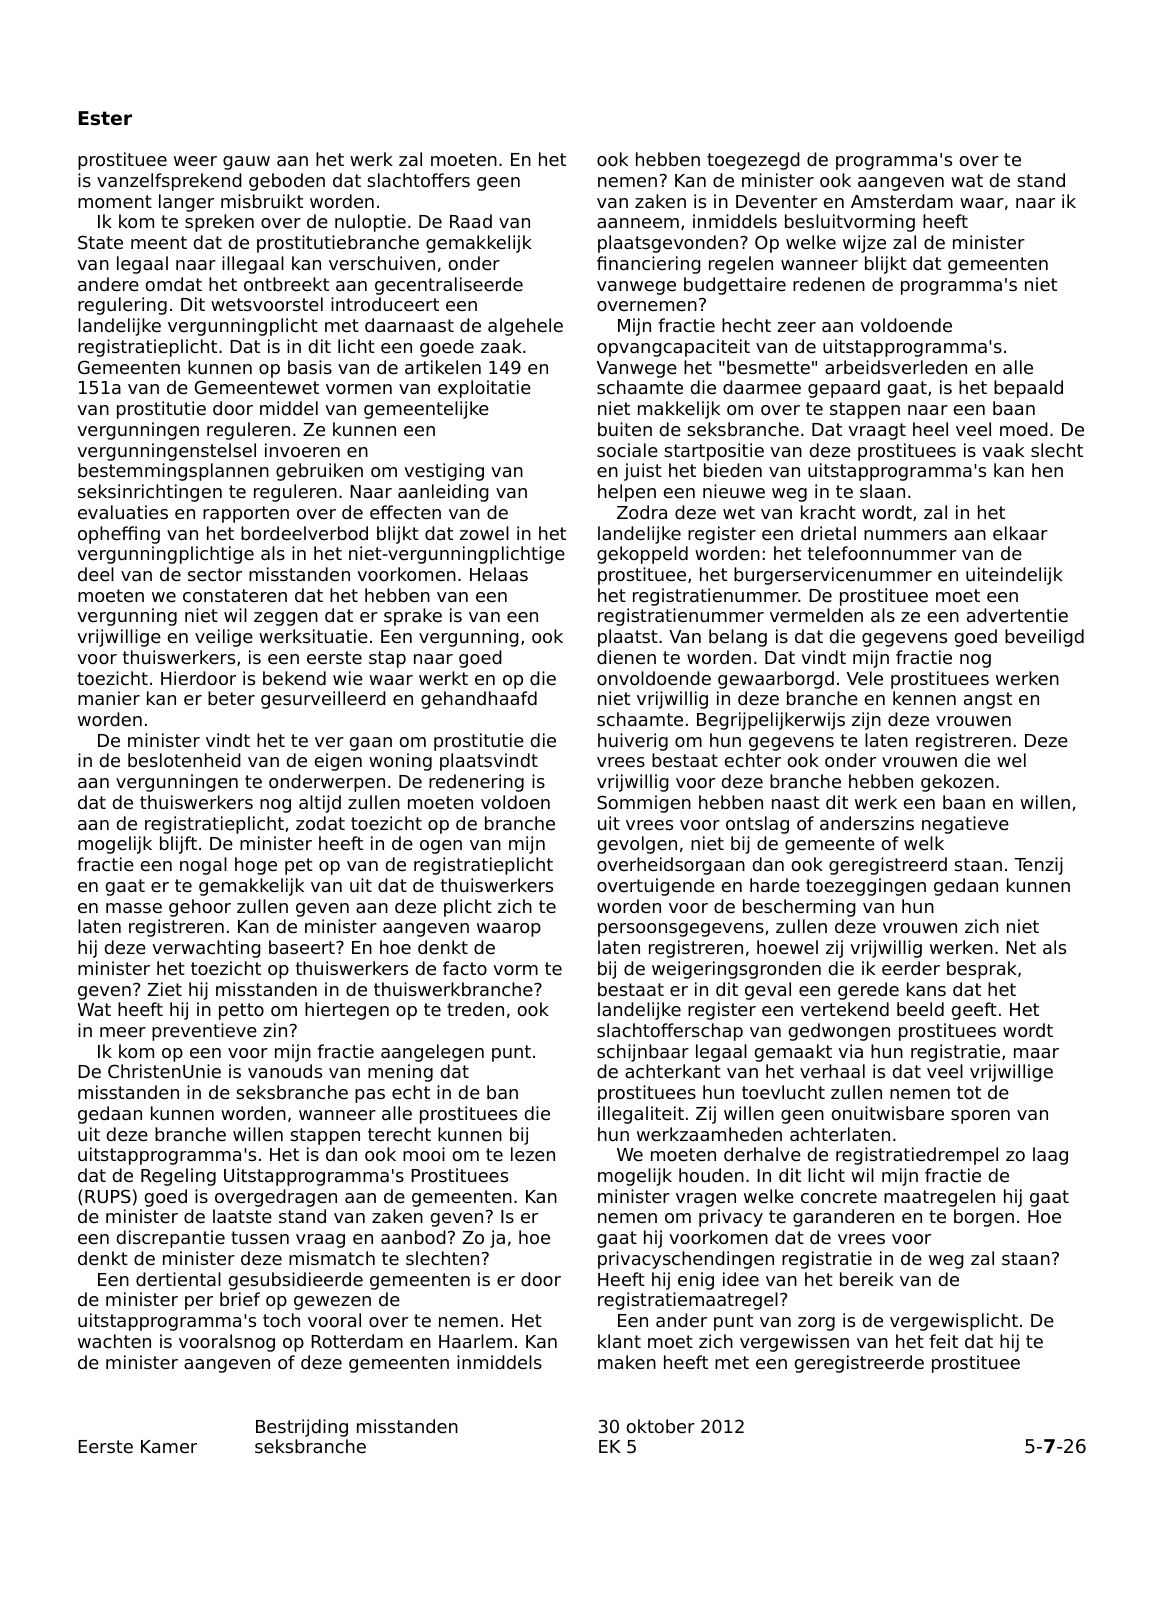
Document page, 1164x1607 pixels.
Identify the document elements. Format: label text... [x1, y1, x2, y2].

text Een ander punt van zorg is de vergewisplicht. De klant moet zich vergewissen van het feit dat hij te maken heeft met een geregistreerde prostituee [596, 1311, 1087, 1373]
text Ik kom te spreken over de nuloptie. De Raad van State meent dat de prostitutiebranche gemakkelijk van legaal naar illegaal kan verschuiven, onder andere omdat het ontbreekt aan gecentraliseerde regulering. Dit wetsvoorstel introduceert een landelijke vergunningplicht met daarnaast de algehele registratieplicht. Dat is in dit licht een goede zaak. Gemeenten kunnen op basis van de artikelen 149 en 151a van de Gemeentewet vormen van exploitatie van prostitutie door middel van gemeentelijke vergunningen reguleren. Ze kunnen een vergunningenstelsel invoeren en bestemmingsplannen gebruiken om vestiging van seksinrichtingen te reguleren. Naar aanleiding van evaluaties en rapporten over de effecten van de opheffing van het bordeelverbod blijkt dat zowel in het vergunningplichtige als in het niet-vergunningplichtige deel van de sector misstanden voorkomen. Helaas moeten we constateren dat het hebben van een vergunning niet wil zeggen dat er sprake is van een vrijwillige en veilige werksituatie. Een vergunning, ook voor thuiswerkers, is een eerste stap naar goed toezicht. Hierdoor is bekend wie waar werkt en op die manier kan er beter gesurveilleerd en gehandhaafd worden. [77, 212, 567, 731]
text Zodra deze wet van kracht wordt, zal in het landelijke register een drietal nummers aan elkaar gekoppeld worden: het telefoonnummer van de prostituee, het burgerservicenummer en uiteindelijk het registratienummer. De prostituee moet een registratienummer vermelden als ze een advertentie plaatst. Van belang is dat die gegevens goed beveiligd dienen te worden. Dat vindt mijn fractie nog onvoldoende gewaarborgd. Vele prostituees werken niet vrijwillig in deze branche en kennen angst en schaamte. Begrijpelijkerwijs zijn deze vrouwen huiverig om hun gegevens te laten registreren. Deze vrees bestaat echter ook onder vrouwen die wel vrijwillig voor deze branche hebben gekozen. Sommigen hebben naast dit werk een baan en willen, uit vrees voor ontslag of anderszins negatieve gevolgen, niet bij de gemeente of welk overheidsorgaan dan ook geregistreerd staan. Tenzij overtuigende en harde toezeggingen gedaan kunnen worden voor de bescherming van hun persoonsgegevens, zullen deze vrouwen zich niet laten registreren, hoewel zij vrijwillig werken. Net als bij de weigeringsgronden die ik eerder besprak, bestaat er in dit geval een gerede kans dat het landelijke register een vertekend beeld geeft. Het slachtofferschap van gedwongen prostituees wordt schijnbaar legaal gemaakt via hun registratie, maar de achterkant van het verhaal is dat veel vrijwillige prostituees hun toevlucht zullen nemen tot de illegaliteit. Zij willen geen onuitwisbare sporen van hun werkzaamheden achterlaten. [596, 503, 1087, 1145]
text Ik kom op een voor mijn fractie aangelegen punt. De ChristenUnie is vanouds van mening dat misstanden in de seksbranche pas echt in de ban gedaan kunnen worden, wanneer alle prostituees die uit deze branche willen stappen terecht kunnen bij uitstapprogramma's. Het is dan ook mooi om te lezen dat de Regeling Uitstapprogramma's Prostituees (RUPS) goed is overgedragen aan de gemeenten. Kan de minister de laatste stand van zaken geven? Is er een discrepantie tussen vraag en aanbod? Zo ja, hoe denkt de minister deze mismatch te slechten? [77, 1042, 567, 1269]
text We moeten derhalve de registratiedrempel zo laag mogelijk houden. In dit licht wil mijn fractie de minister vragen welke concrete maatregelen hij gaat nemen om privacy te garanderen en te borgen. Hoe gaat hij voorkomen dat de vrees voor privacyschendingen registratie in de weg zal staan? Heeft hij enig idee van het bereik van de registratiemaatregel? [596, 1145, 1087, 1311]
text De minister vindt het te ver gaan om prostitutie die in de beslotenheid van de eigen woning plaatsvindt aan vergunningen te onderwerpen. De redenering is dat de thuiswerkers nog altijd zullen moeten voldoen aan de registratieplicht, zodat toezicht op de branche mogelijk blijft. De minister heeft in de ogen van mijn fractie een nogal hoge pet op van de registratieplicht en gaat er te gemakkelijk van uit dat de thuiswerkers en masse gehoor zullen geven aan deze plicht zich te laten registreren. Kan de minister aangeven waarop hij deze verwachting baseert? En hoe denkt de minister het toezicht op thuiswerkers de facto vorm te geven? Ziet hij misstanden in de thuiswerkbranche? Wat heeft hij in petto om hiertegen op te treden, ook in meer preventieve zin? [77, 731, 567, 1042]
text prostituee weer gauw aan het werk zal moeten. En het is vanzelfsprekend geboden dat slachtoffers geen moment langer misbruikt worden. [77, 150, 567, 212]
text Een dertiental gesubsidieerde gemeenten is er door de minister per brief op gewezen de uitstapprogramma's toch vooral over te nemen. Het wachten is vooralsnog op Rotterdam en Haarlem. Kan de minister aangeven of deze gemeenten inmiddels [77, 1269, 567, 1373]
text Mijn fractie hecht zeer aan voldoende opvangcapaciteit van de uitstapprogramma's. Vanwege het "besmette" arbeidsverleden en alle schaamte die daarmee gepaard gaat, is het bepaald niet makkelijk om over te stappen naar een baan buiten de seksbranche. Dat vraagt heel veel moed. De sociale startpositie van deze prostituees is vaak slecht en juist het bieden van uitstapprogramma's kan hen helpen een nieuwe weg in te slaan. [596, 316, 1087, 503]
text ook hebben toegezegd de programma's over te nemen? Kan de minister ook aangeven wat de stand van zaken is in Deventer en Amsterdam waar, naar ik aanneem, inmiddels besluitvorming heeft plaatsgevonden? Op welke wijze zal de minister financiering regelen wanneer blijkt dat gemeenten vanwege budgettaire redenen de programma's niet overnemen? [596, 150, 1087, 316]
